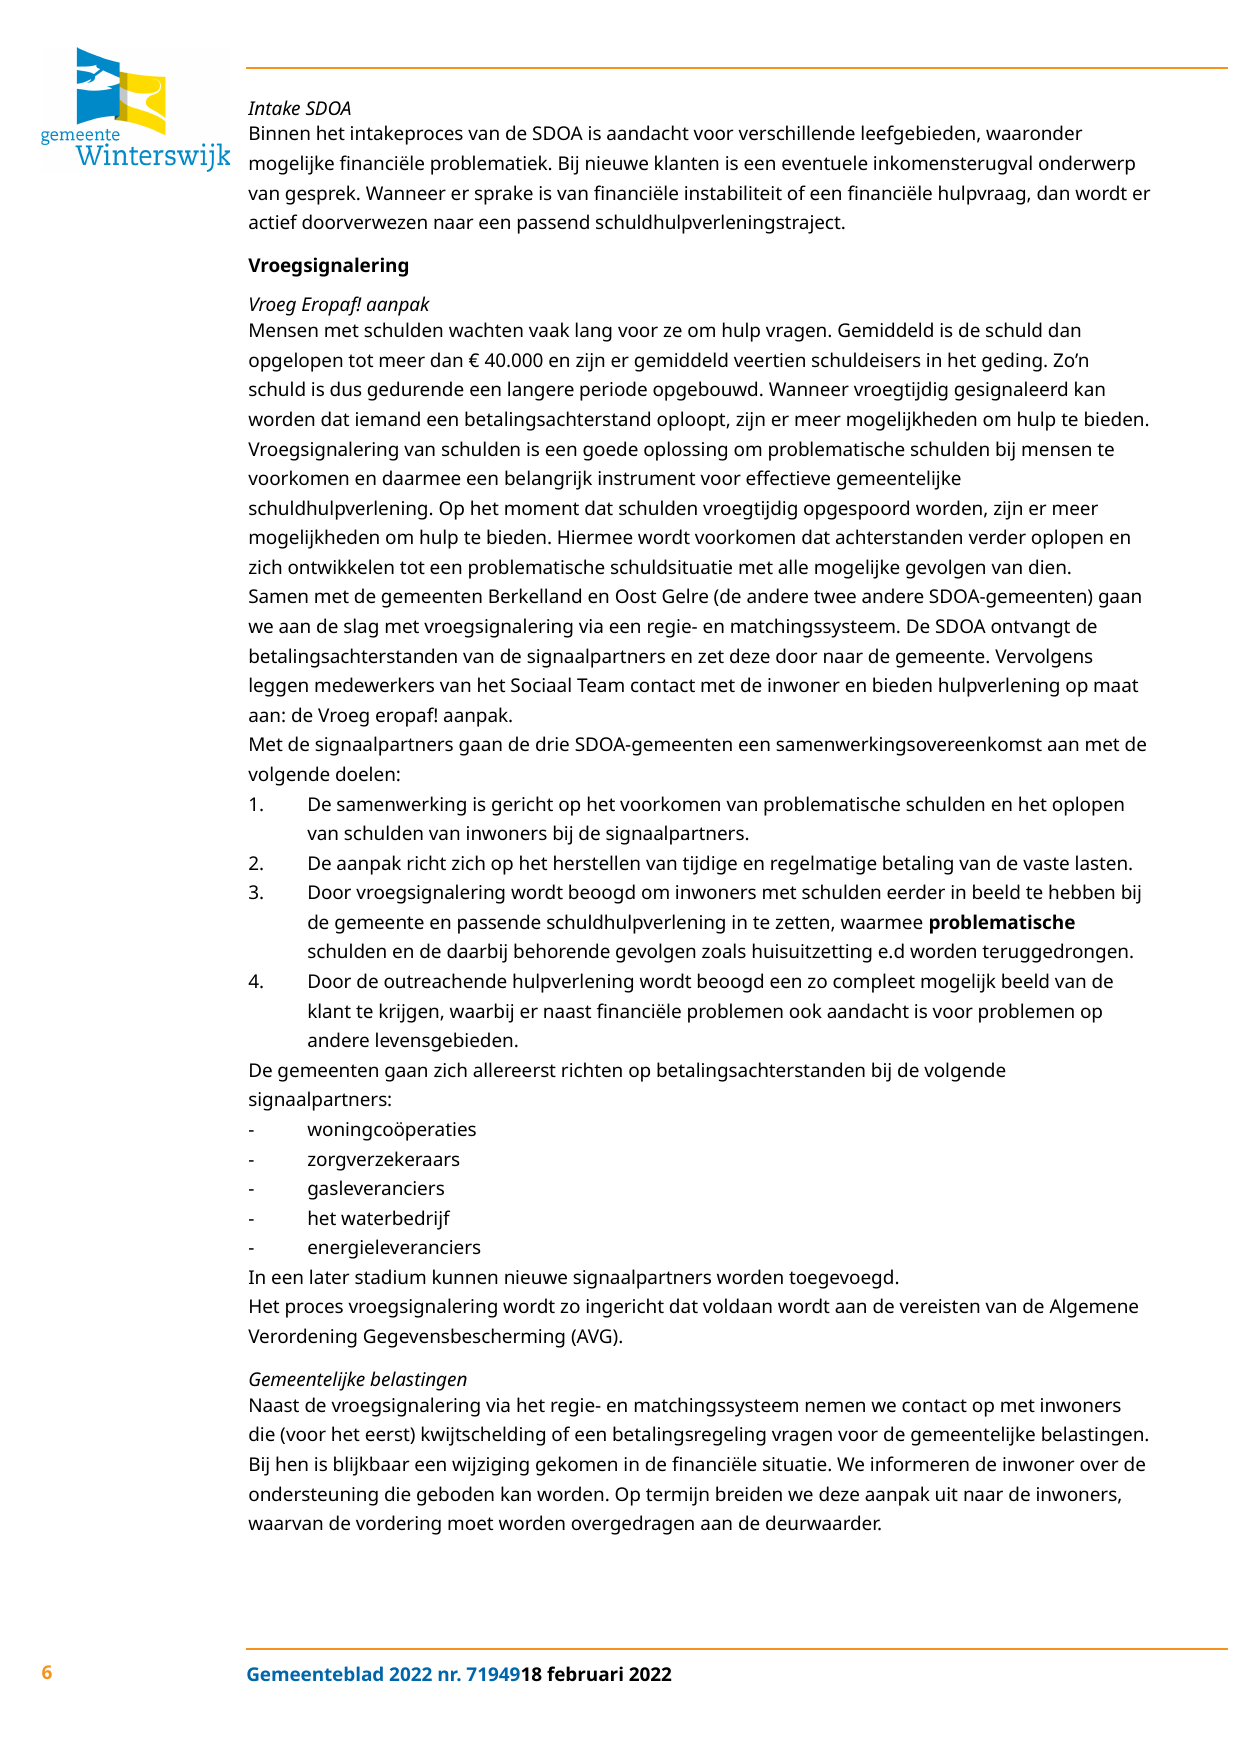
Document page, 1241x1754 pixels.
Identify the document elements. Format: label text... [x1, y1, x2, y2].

list Door de outreachende hulpverlening wordt beoogd een zo compleet mogelijk beeld van de klant te krijgen, waarbij er naast financiële problemen ook aandacht is voor problemen op andere levensgebieden. [248, 968, 1152, 1053]
picture [41, 47, 231, 172]
text Binnen het intakeproces van de SDOA is aandacht voor verschillende leefgebieden, waaronder mogelijke financiële problematiek. Bij nieuwe klanten is een eventuele inkomensterugval onderwerp van gesprek. Wanneer er sprake is van financiële instabiliteit of een financiële hulpvraag, dan wordt er actief doorverwezen naar een passend schuldhulpverleningstraject. [248, 121, 1152, 235]
text Met de signaalpartners gaan de drie SDOA-gemeenten een samenwerkingsovereenkomst aan met de volgende doelen: [248, 732, 1152, 787]
list De aanpak richt zich op het herstellen van tijdige en regelmatige betaling van de vaste lasten. [248, 850, 1152, 876]
text Naast de vroegsignalering via het regie- en matchingssysteem nemen we contact op met inwoners die (voor het eerst) kwijtschelding of een betalingsregeling vragen voor de gemeentelijke belastingen. Bij hen is blijkbaar een wijziging gekomen in de financiële situatie. We informeren de inwoner over de ondersteuning die geboden kan worden. Op termijn breiden we deze aanpak uit naar de inwoners, waarvan de vordering moet worden overgedragen aan de deurwaarder. [248, 1392, 1152, 1536]
text Het proces vroegsignalering wordt zo ingericht dat voldaan wordt aan de vereisten van de Algemene Verordening Gegevensbescherming (AVG). [248, 1294, 1152, 1349]
text Intake SDOA [248, 95, 1152, 121]
picture [225, 153, 231, 162]
list gasleveranciers [248, 1175, 1152, 1201]
list Door vroegsignalering wordt beoogd om inwoners met schulden eerder in beeld te hebben bij de gemeente en passende schuldhulpverlening in te zetten, waarmee problematische schulden en de daarbij behorende gevolgen zoals huisuitzetting e.d worden teruggedrongen. [248, 879, 1152, 964]
list De samenwerking is gericht op het voorkomen van problematische schulden en het oplopen van schulden van inwoners bij de signaalpartners. [248, 791, 1152, 846]
text Vroegsignalering [248, 252, 1152, 278]
text Gemeentelijke belastingen [248, 1366, 1152, 1392]
text Mensen met schulden wachten vaak lang voor ze om hulp vragen. Gemiddeld is de schuld dan opgelopen tot meer dan € 40.000 en zijn er gemiddeld veertien schuldeisers in het geding. Zo’n schuld is dus gedurende een langere periode opgebouwd. Wanneer vroegtijdig gesignaleerd kan worden dat iemand een betalingsachterstand oploopt, zijn er meer mogelijkheden om hulp te bieden. [248, 317, 1152, 432]
text De gemeenten gaan zich allereerst richten op betalingsachterstanden bij de volgende signaalpartners: [248, 1057, 1152, 1112]
list woningcoöperaties [248, 1116, 1152, 1142]
text Vroegsignalering van schulden is een goede oplossing om problematische schulden bij mensen te voorkomen en daarmee een belangrijk instrument voor effectieve gemeentelijke schuldhulpverlening. Op het moment dat schulden vroegtijdig opgespoord worden, zijn er meer mogelijkheden om hulp te bieden. Hiermee wordt voorkomen dat achterstanden verder oplopen en zich ontwikkelen tot een problematische schuldsituatie met alle mogelijke gevolgen van dien. [248, 436, 1152, 580]
text In een later stadium kunnen nieuwe signaalpartners worden toegevoegd. [248, 1264, 1152, 1290]
text Samen met de gemeenten Berkelland en Oost Gelre (de andere twee andere SDOA-gemeenten) gaan we aan de slag met vroegsignalering via een regie- en matchingssysteem. De SDOA ontvangt de betalingsachterstanden van de signaalpartners en zet deze door naar de gemeente. Vervolgens leggen medewerkers van het Sociaal Team contact met de inwoner en bieden hulpverlening op maat aan: de Vroeg eropaf! aanpak. [248, 584, 1152, 728]
text Vroeg Eropaf! aanpak [248, 292, 1152, 317]
list zorgverzekeraars [248, 1146, 1152, 1171]
list het waterbedrijf [248, 1205, 1152, 1231]
list energieleveranciers [248, 1234, 1152, 1260]
